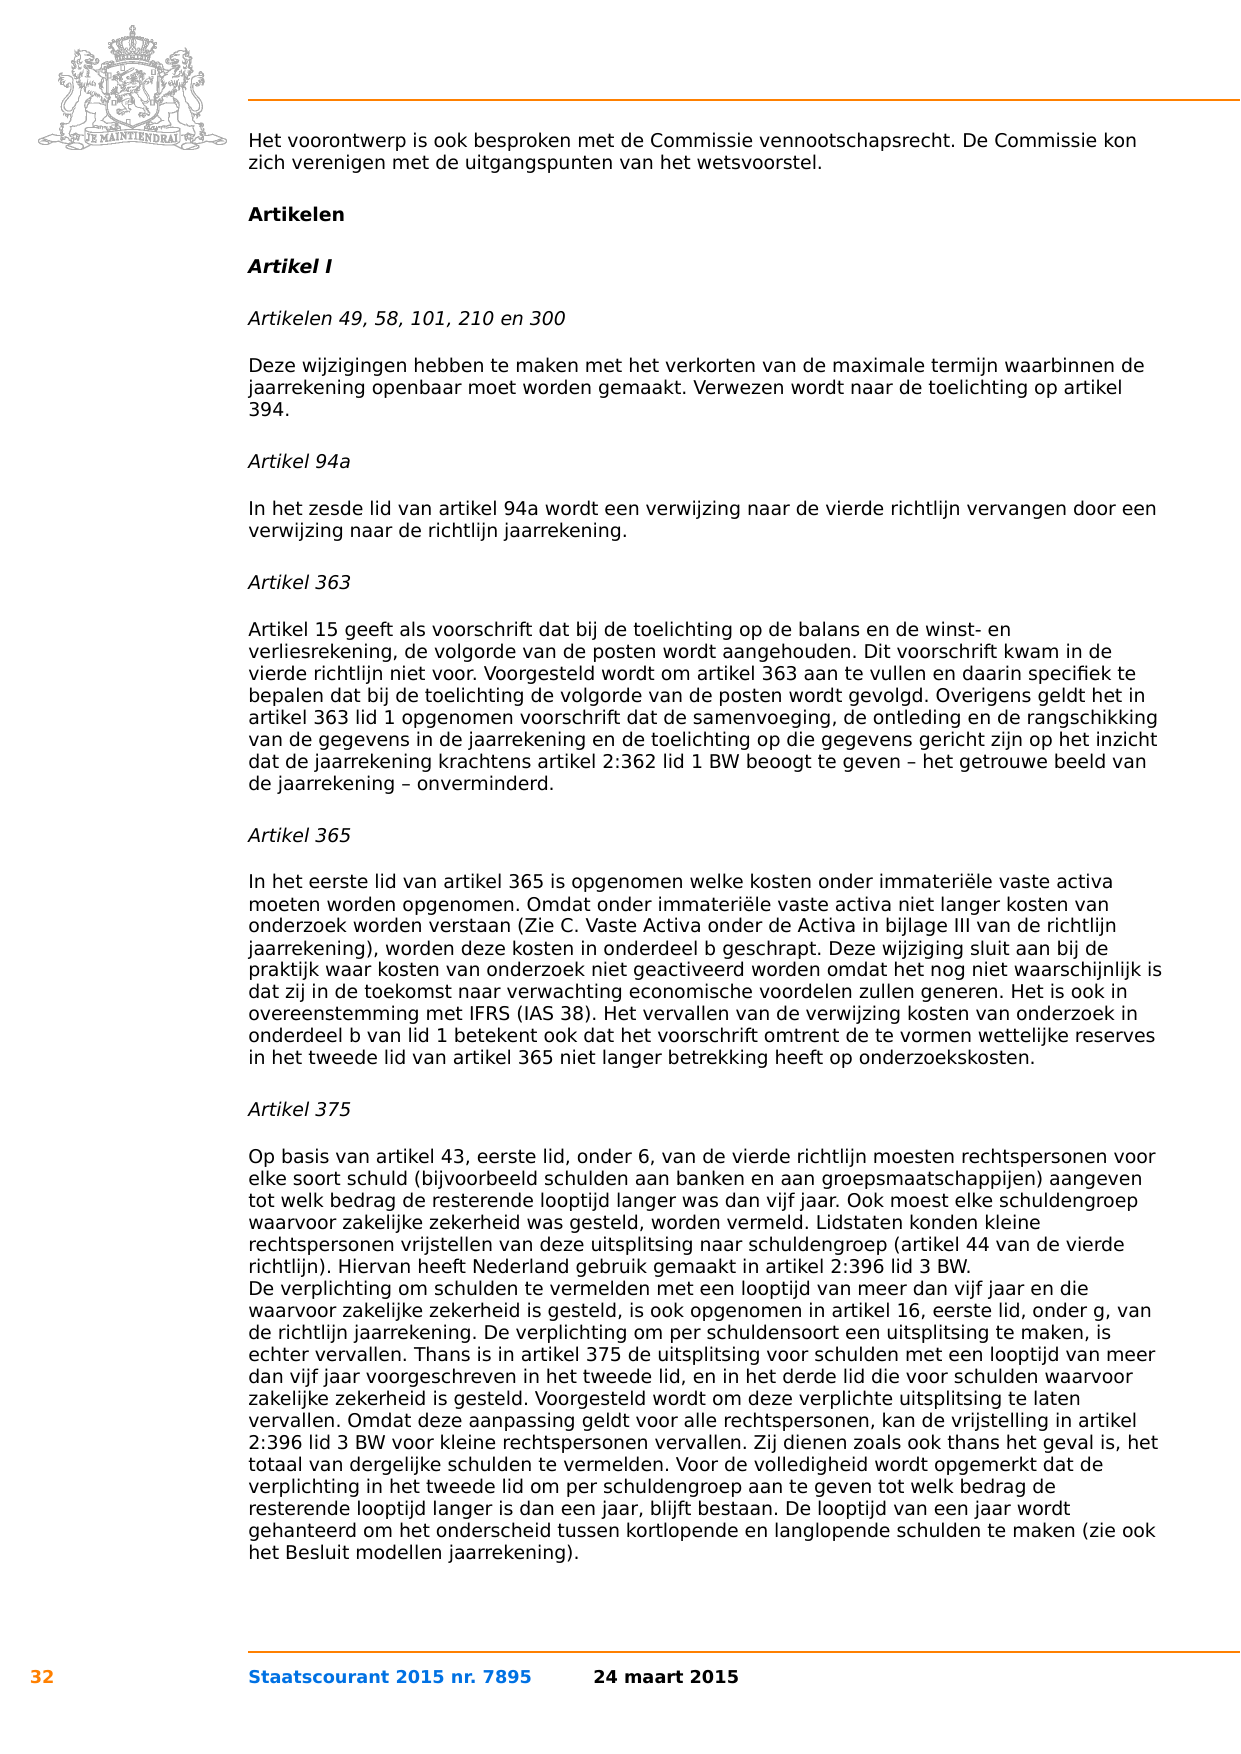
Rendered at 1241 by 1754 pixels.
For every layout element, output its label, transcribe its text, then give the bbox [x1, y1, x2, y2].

subtitle Artikel 375 [248, 1099, 1163, 1121]
subtitle Artikel 363 [248, 572, 1163, 594]
text Artikel 15 geeft als voorschrift dat bij de toelichting op de balans en de winst- en verliesrekening, de volgorde van de posten wordt aangehouden. Dit voorschrift kwam in de vierde richtlijn niet voor. Voorgesteld wordt om artikel 363 aan te vullen en daarin specifiek te bepalen dat bij de toelichting de volgorde van de posten wordt gevolgd. Overigens geldt het in artikel 363 lid 1 opgenomen voorschrift dat de samenvoeging, de ontleding en de rangschikking van de gegevens in de jaarrekening en de toelichting op die gegevens gericht zijn op het inzicht dat de jaarrekening krachtens artikel 2:362 lid 1 BW beoogt te geven – het getrouwe beeld van de jaarrekening – onverminderd. [248, 619, 1163, 794]
subtitle Artikelen 49, 58, 101, 210 en 300 [248, 308, 1163, 330]
picture [38, 25, 227, 150]
text Het voorontwerp is ook besproken met de Commissie vennootschapsrecht. De Commissie kon zich verenigen met de uitgangspunten van het wetsvoorstel. [248, 130, 1163, 174]
subtitle Artikel 365 [248, 824, 1163, 846]
subtitle Artikel 94a [248, 451, 1163, 473]
text In het eerste lid van artikel 365 is opgenomen welke kosten onder immateriële vaste activa moeten worden opgenomen. Omdat onder immateriële vaste activa niet langer kosten van onderzoek worden verstaan (Zie C. Vaste Activa onder de Activa in bijlage III van de richtlijn jaarrekening), worden deze kosten in onderdeel b geschrapt. Deze wijziging sluit aan bij de praktijk waar kosten van onderzoek niet geactiveerd worden omdat het nog niet waarschijnlijk is dat zij in de toekomst naar verwachting economische voordelen zullen generen. Het is ook in overeenstemming met IFRS (IAS 38). Het vervallen van de verwijzing kosten van onderzoek in onderdeel b van lid 1 betekent ook dat het voorschrift omtrent de te vormen wettelijke reserves in het tweede lid van artikel 365 niet langer betrekking heeft op onderzoekskosten. [248, 871, 1163, 1069]
text Deze wijzigingen hebben te maken met het verkorten van de maximale termijn waarbinnen de jaarrekening openbaar moet worden gemaakt. Verwezen wordt naar de toelichting op artikel 394. [248, 355, 1163, 421]
text In het zesde lid van artikel 94a wordt een verwijzing naar de vierde richtlijn vervangen door een verwijzing naar de richtlijn jaarrekening. [248, 498, 1163, 542]
text De verplichting om schulden te vermelden met een looptijd van meer dan vijf jaar en die waarvoor zakelijke zekerheid is gesteld, is ook opgenomen in artikel 16, eerste lid, onder g, van de richtlijn jaarrekening. De verplichting om per schuldensoort een uitsplitsing te maken, is echter vervallen. Thans is in artikel 375 de uitsplitsing voor schulden met een looptijd van meer dan vijf jaar voorgeschreven in het tweede lid, en in het derde lid die voor schulden waarvoor zakelijke zekerheid is gesteld. Voorgesteld wordt om deze verplichte uitsplitsing te laten vervallen. Omdat deze aanpassing geldt voor alle rechtspersonen, kan de vrijstelling in artikel 2:396 lid 3 BW voor kleine rechtspersonen vervallen. Zij dienen zoals ook thans het geval is, het totaal van dergelijke schulden te vermelden. Voor de volledigheid wordt opgemerkt dat de verplichting in het tweede lid om per schuldengroep aan te geven tot welk bedrag de resterende looptijd langer is dan een jaar, blijft bestaan. De looptijd van een jaar wordt gehanteerd om het onderscheid tussen kortlopende en langlopende schulden te maken (zie ook het Besluit modellen jaarrekening). [248, 1278, 1163, 1564]
text Op basis van artikel 43, eerste lid, onder 6, van de vierde richtlijn moesten rechtspersonen voor elke soort schuld (bijvoorbeeld schulden aan banken en aan groepsmaatschappijen) aangeven tot welk bedrag de resterende looptijd langer was dan vijf jaar. Ook moest elke schuldengroep waarvoor zakelijke zekerheid was gesteld, worden vermeld. Lidstaten konden kleine rechtspersonen vrijstellen van deze uitsplitsing naar schuldengroep (artikel 44 van de vierde richtlijn). Hiervan heeft Nederland gebruik gemaakt in artikel 2:396 lid 3 BW. [248, 1146, 1163, 1278]
subtitle Artikel I [248, 256, 1163, 278]
subtitle Artikelen [248, 204, 1163, 226]
